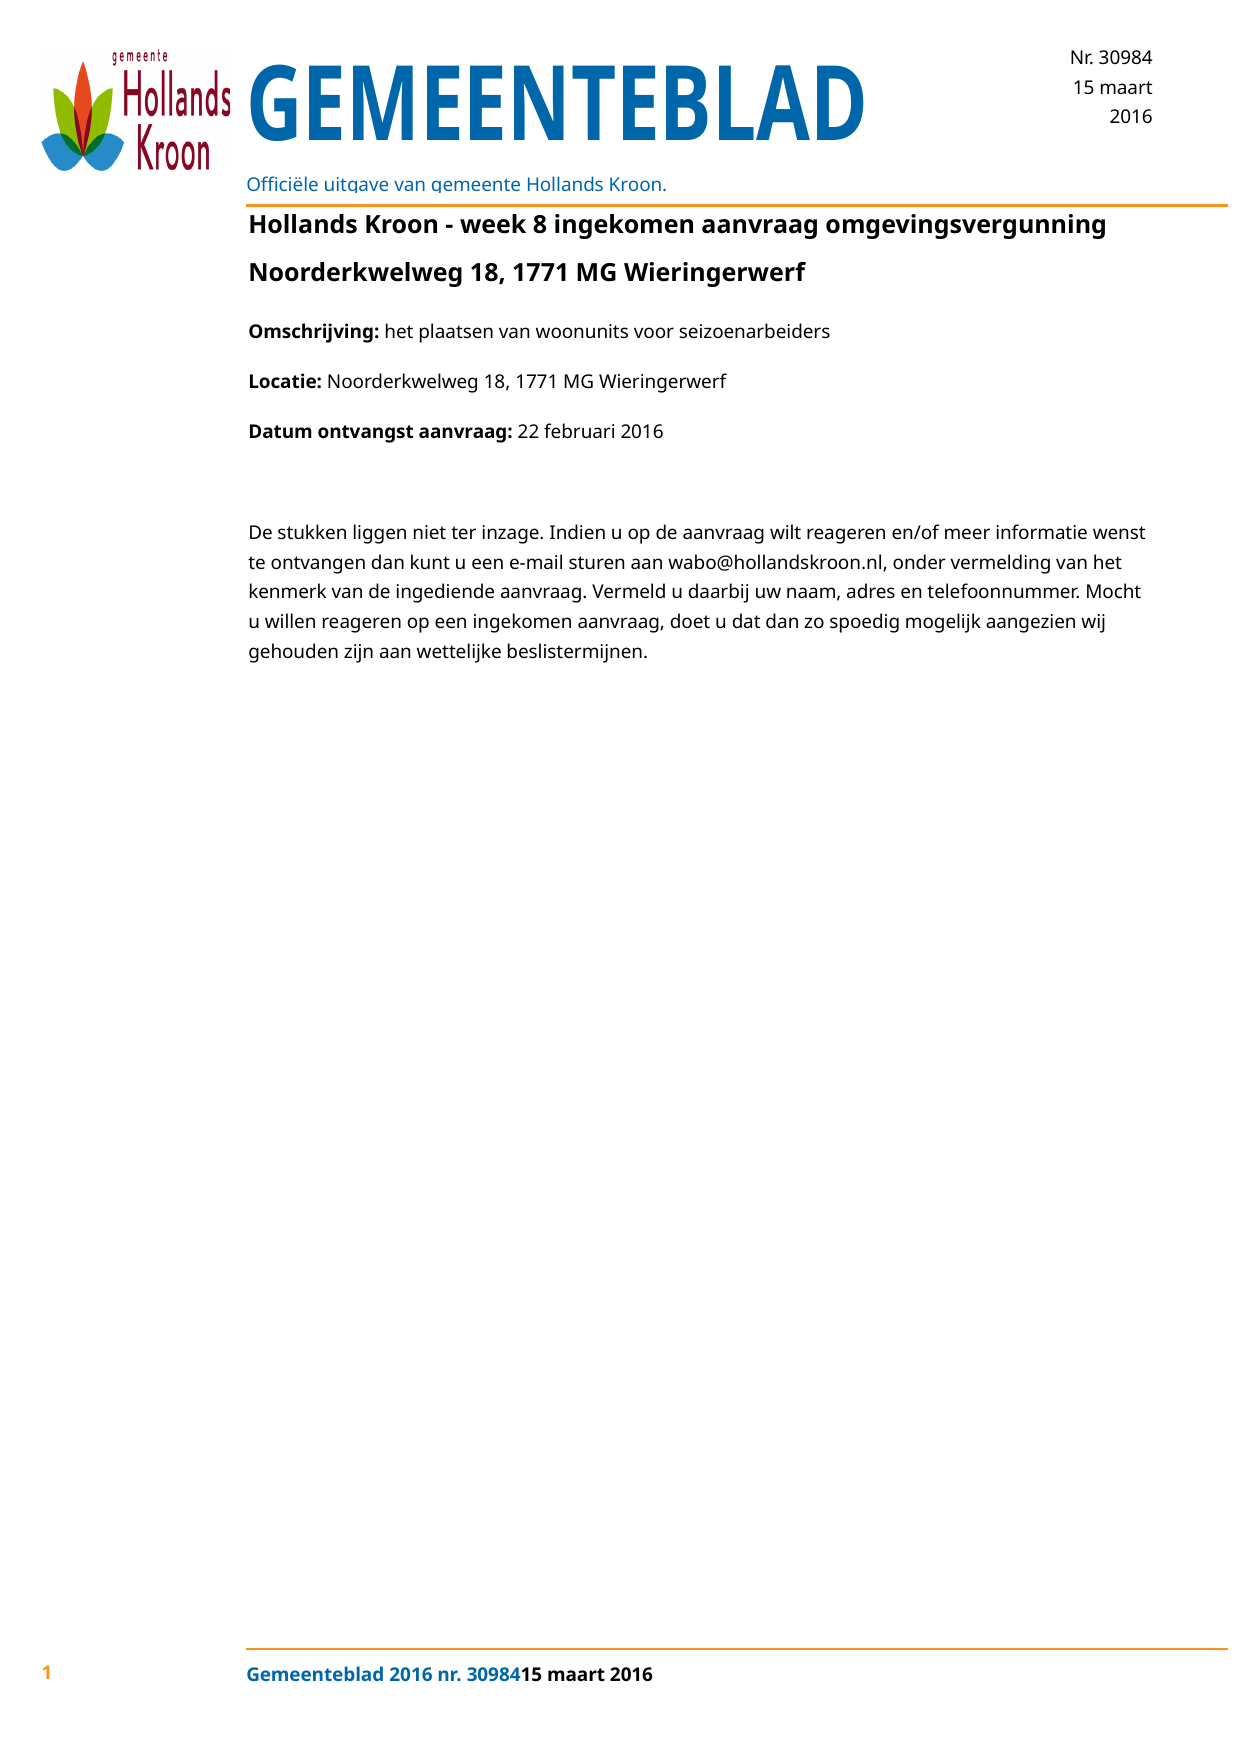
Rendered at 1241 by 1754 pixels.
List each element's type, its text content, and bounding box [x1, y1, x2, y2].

text Hollands Kroon - week 8 ingekomen aanvraag omgevingsvergunning Noorderkwelweg 18, 1771 MG Wieringerwerf [248, 207, 1152, 288]
picture [41, 47, 231, 172]
text Locatie: Noorderkwelweg 18, 1771 MG Wieringerwerf [248, 368, 1152, 394]
text De stukken liggen niet ter inzage. Indien u op de aanvraag wilt reageren en/of meer informatie wenst te ontvangen dan kunt u een e-mail sturen aan wabo@hollandskroon.nl, onder vermelding van het kenmerk van de ingediende aanvraag. Vermeld u daarbij uw naam, adres en telefoonnummer. Mocht u willen reageren op een ingekomen aanvraag, doet u dat dan zo spoedig mogelijk aangezien wij gehouden zijn aan wettelijke beslistermijnen. [248, 519, 1152, 664]
text Datum ontvangst aanvraag: 22 februari 2016 [248, 419, 1152, 444]
text Omschrijving: het plaatsen van woonunits voor seizoenarbeiders [248, 318, 1152, 344]
